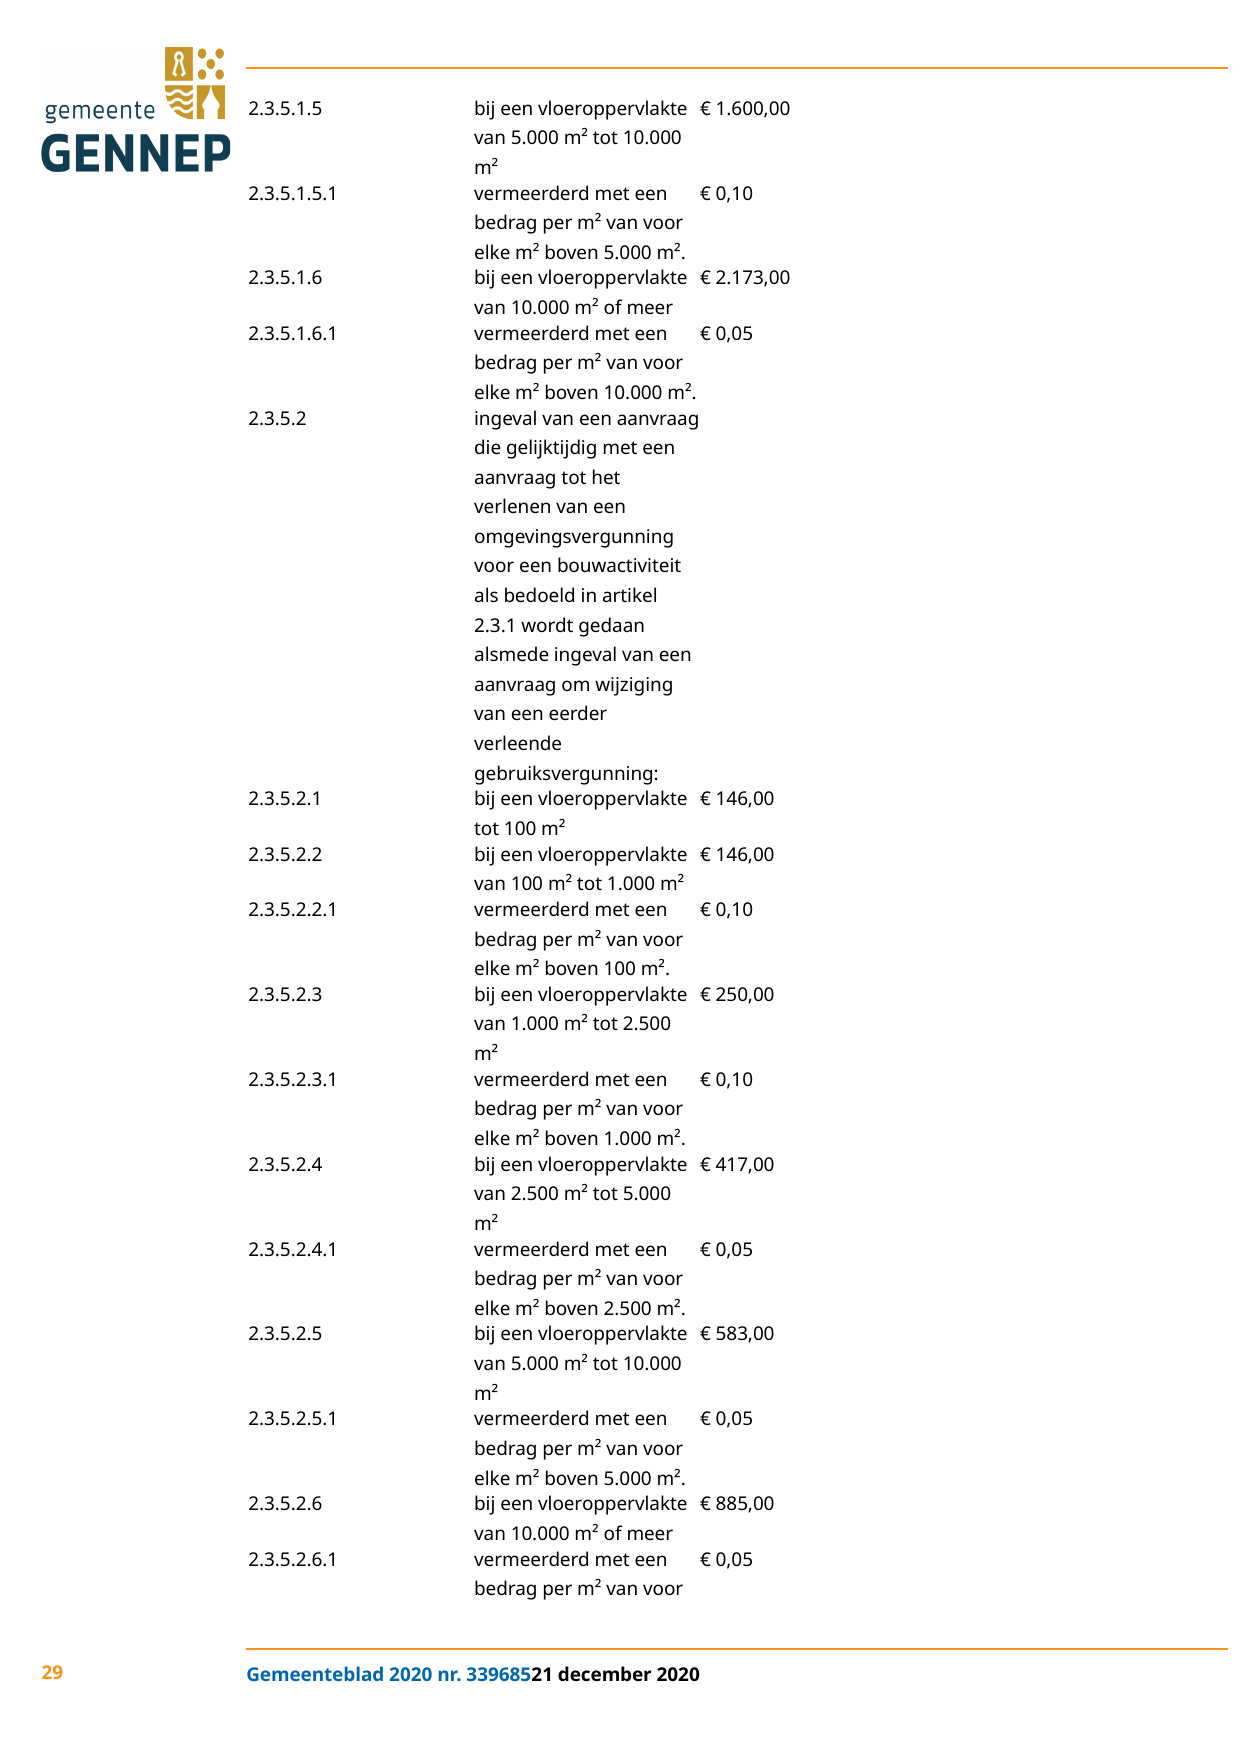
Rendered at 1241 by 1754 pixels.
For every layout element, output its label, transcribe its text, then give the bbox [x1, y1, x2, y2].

table_cell € 1.600,00 [700, 95, 926, 180]
table_cell bij een vloeroppervlakte tot 100 m² [474, 786, 700, 841]
table_cell 2.3.5.2.1 [248, 786, 474, 841]
table_cell 2.3.5.2.3.1 [248, 1066, 474, 1151]
table_cell vermeerderd met een bedrag per m² van voor elke m² boven 100 m². [474, 896, 700, 981]
table_cell 2.3.5.2.2 [248, 841, 474, 896]
table_cell [926, 841, 1152, 896]
table_cell vermeerderd met een bedrag per m² van voor elke m² boven 2.500 m². [474, 1236, 700, 1321]
table_cell 2.3.5.2.4.1 [248, 1236, 474, 1321]
table_cell € 0,05 [700, 320, 926, 405]
table_cell ingeval van een aanvraag die gelijktijdig met een aanvraag tot het verlenen van een omgevingsvergunning voor een bouwactiviteit als bedoeld in artikel 2.3.1 wordt gedaan alsmede ingeval van een aanvraag om wijziging van een eerder verleende gebruiksvergunning: [474, 405, 700, 786]
table_cell [926, 265, 1152, 320]
table_cell € 417,00 [700, 1151, 926, 1236]
table_cell [926, 981, 1152, 1066]
table_cell [926, 95, 1152, 180]
table_cell € 2.173,00 [700, 265, 926, 320]
table_cell [926, 786, 1152, 841]
table_cell 2.3.5.1.6.1 [248, 320, 474, 405]
table_cell bij een vloeroppervlakte van 100 m² tot 1.000 m² [474, 841, 700, 896]
table_cell 2.3.5.2.6.1 [248, 1546, 474, 1601]
table_cell € 0,05 [700, 1236, 926, 1321]
table_cell € 885,00 [700, 1490, 926, 1546]
table_cell € 250,00 [700, 981, 926, 1066]
table_cell vermeerderd met een bedrag per m² van voor elke m² boven 5.000 m². [474, 180, 700, 264]
table_cell [700, 405, 926, 786]
table_cell [926, 1066, 1152, 1151]
table_cell vermeerderd met een bedrag per m² van voor elke m² boven 1.000 m². [474, 1066, 700, 1151]
table_cell [926, 896, 1152, 981]
table_cell vermeerderd met een bedrag per m² van voor elke m² boven 10.000 m². [474, 320, 700, 405]
table_cell bij een vloeroppervlakte van 5.000 m² tot 10.000 m² [474, 1321, 700, 1406]
table_cell € 146,00 [700, 841, 926, 896]
table_cell [926, 1406, 1152, 1490]
table_cell [926, 1490, 1152, 1546]
picture [41, 47, 231, 172]
table_cell € 0,10 [700, 1066, 926, 1151]
table_cell € 0,10 [700, 180, 926, 264]
table_cell 2.3.5.2.6 [248, 1490, 474, 1546]
table_cell bij een vloeroppervlakte van 10.000 m² of meer [474, 265, 700, 320]
table_cell bij een vloeroppervlakte van 10.000 m² of meer [474, 1490, 700, 1546]
table_cell € 146,00 [700, 786, 926, 841]
table_cell € 583,00 [700, 1321, 926, 1406]
table_cell bij een vloeroppervlakte van 5.000 m² tot 10.000 m² [474, 95, 700, 180]
table_cell 2.3.5.2.5.1 [248, 1406, 474, 1490]
table_cell vermeerderd met een bedrag per m² van voor [474, 1546, 700, 1601]
table_cell bij een vloeroppervlakte van 1.000 m² tot 2.500 m² [474, 981, 700, 1066]
table_cell 2.3.5.1.5 [248, 95, 474, 180]
table_cell € 0,05 [700, 1546, 926, 1601]
table_cell [926, 1546, 1152, 1601]
table_cell [926, 1151, 1152, 1236]
table_cell 2.3.5.1.5.1 [248, 180, 474, 264]
table_cell [926, 1321, 1152, 1406]
table_cell 2.3.5.2.4 [248, 1151, 474, 1236]
table_cell 2.3.5.2.3 [248, 981, 474, 1066]
table_cell 2.3.5.2.2.1 [248, 896, 474, 981]
table_cell 2.3.5.2.5 [248, 1321, 474, 1406]
table_cell [926, 1236, 1152, 1321]
table_cell € 0,05 [700, 1406, 926, 1490]
table_cell [926, 180, 1152, 264]
table_cell 2.3.5.1.6 [248, 265, 474, 320]
table_cell € 0,10 [700, 896, 926, 981]
table_cell bij een vloeroppervlakte van 2.500 m² tot 5.000 m² [474, 1151, 700, 1236]
table_cell [926, 405, 1152, 786]
table_cell [926, 320, 1152, 405]
table_cell 2.3.5.2 [248, 405, 474, 786]
table_cell vermeerderd met een bedrag per m² van voor elke m² boven 5.000 m². [474, 1406, 700, 1490]
